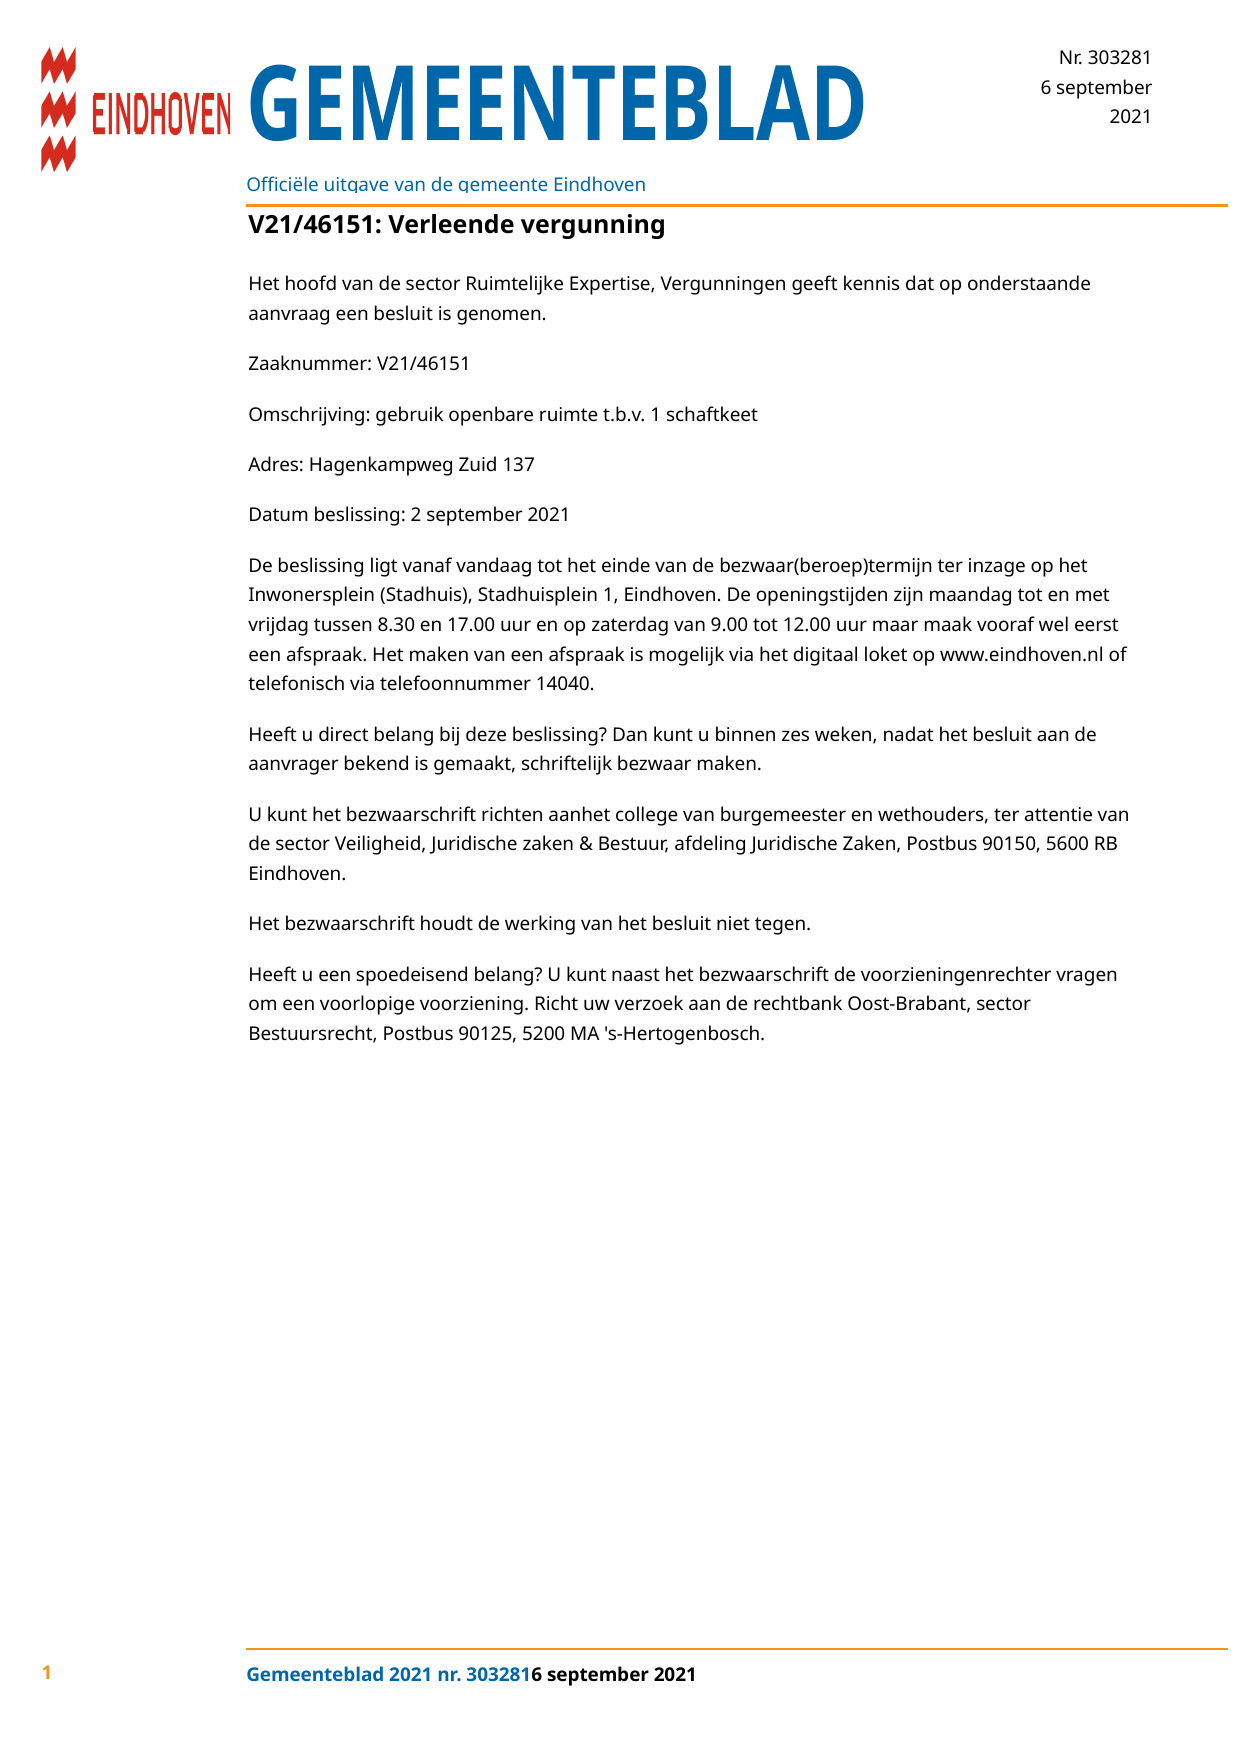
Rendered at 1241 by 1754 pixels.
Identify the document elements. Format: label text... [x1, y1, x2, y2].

text Heeft u direct belang bij deze beslissing? Dan kunt u binnen zes weken, nadat het besluit aan de aanvrager bekend is gemaakt, schriftelijk bezwaar maken. [248, 721, 1152, 776]
text Het hoofd van de sector Ruimtelijke Expertise, Vergunningen geeft kennis dat op onderstaande aanvraag een besluit is genomen. [248, 270, 1152, 326]
text De beslissing ligt vanaf vandaag tot het einde van de bezwaar(beroep)termijn ter inzage op het Inwonersplein (Stadhuis), Stadhuisplein 1, Eindhoven. De openingstijden zijn maandag tot en met vrijdag tussen 8.30 en 17.00 uur en op zaterdag van 9.00 tot 12.00 uur maar maak vooraf wel eerst een afspraak. Het maken van een afspraak is mogelijk via het digitaal loket op www.eindhoven.nl of telefonisch via telefoonnummer 14040. [248, 552, 1152, 696]
text Het bezwaarschrift houdt de werking van het besluit niet tegen. [248, 910, 1152, 936]
text V21/46151: Verleende vergunning [248, 207, 1152, 241]
text Datum beslissing: 2 september 2021 [248, 502, 1152, 527]
picture [41, 47, 231, 172]
text Zaaknummer: V21/46151 [248, 350, 1152, 376]
text Omschrijving: gebruik openbare ruimte t.b.v. 1 schaftkeet [248, 401, 1152, 426]
text Adres: Hagenkampweg Zuid 137 [248, 451, 1152, 477]
text U kunt het bezwaarschrift richten aanhet college van burgemeester en wethouders, ter attentie van de sector Veiligheid, Juridische zaken & Bestuur, afdeling Juridische Zaken, Postbus 90150, 5600 RB Eindhoven. [248, 801, 1152, 886]
text Heeft u een spoedeisend belang? U kunt naast het bezwaarschrift de voorzieningenrechter vragen om een voorlopige voorziening. Richt uw verzoek aan de rechtbank Oost-Brabant, sector Bestuursrecht, Postbus 90125, 5200 MA 's-Hertogenbosch. [248, 961, 1152, 1046]
